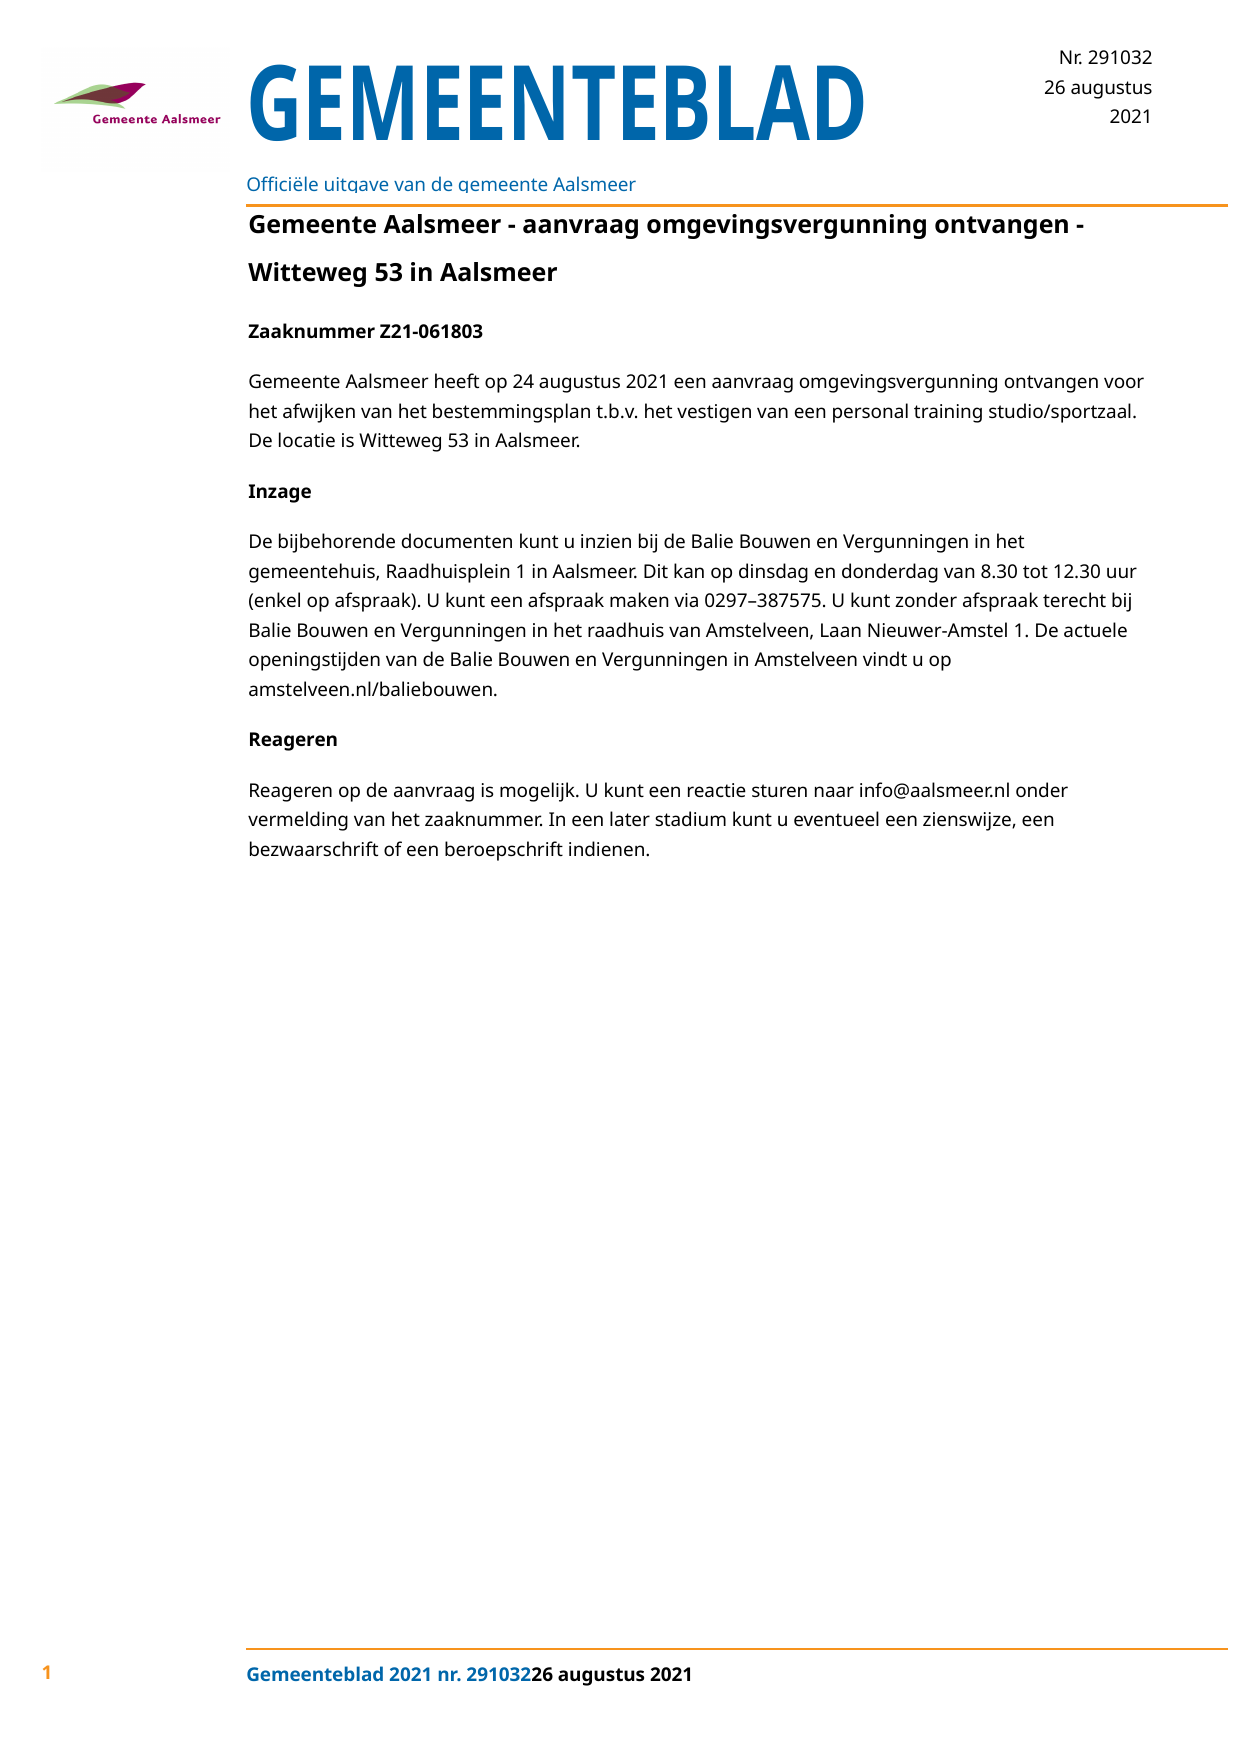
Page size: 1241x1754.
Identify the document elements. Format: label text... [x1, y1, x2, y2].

text Reageren [248, 727, 1152, 752]
text Reageren op de aanvraag is mogelijk. U kunt een reactie sturen naar info@aalsmeer.nl onder vermelding van het zaaknummer. In een later stadium kunt u eventueel een zienswijze, een bezwaarschrift of een beroepschrift indienen. [248, 777, 1152, 862]
text Inzage [248, 478, 1152, 504]
text Gemeente Aalsmeer - aanvraag omgevingsvergunning ontvangen - Witteweg 53 in Aalsmeer [248, 207, 1152, 288]
text Gemeente Aalsmeer heeft op 24 augustus 2021 een aanvraag omgevingsvergunning ontvangen voor het afwijken van het bestemmingsplan t.b.v. het vestigen van een personal training studio/sportzaal. De locatie is Witteweg 53 in Aalsmeer. [248, 368, 1152, 453]
text De bijbehorende documenten kunt u inzien bij de Balie Bouwen en Vergunningen in het gemeentehuis, Raadhuisplein 1 in Aalsmeer. Dit kan op dinsdag en donderdag van 8.30 tot 12.30 uur (enkel op afspraak). U kunt een afspraak maken via 0297–387575. U kunt zonder afspraak terecht bij Balie Bouwen en Vergunningen in het raadhuis van Amstelveen, Laan Nieuwer-Amstel 1. De actuele openingstijden van de Balie Bouwen en Vergunningen in Amstelveen vindt u op amstelveen.nl/baliebouwen. [248, 528, 1152, 702]
text Zaaknummer Z21-061803 [248, 318, 1152, 344]
picture [41, 47, 231, 172]
